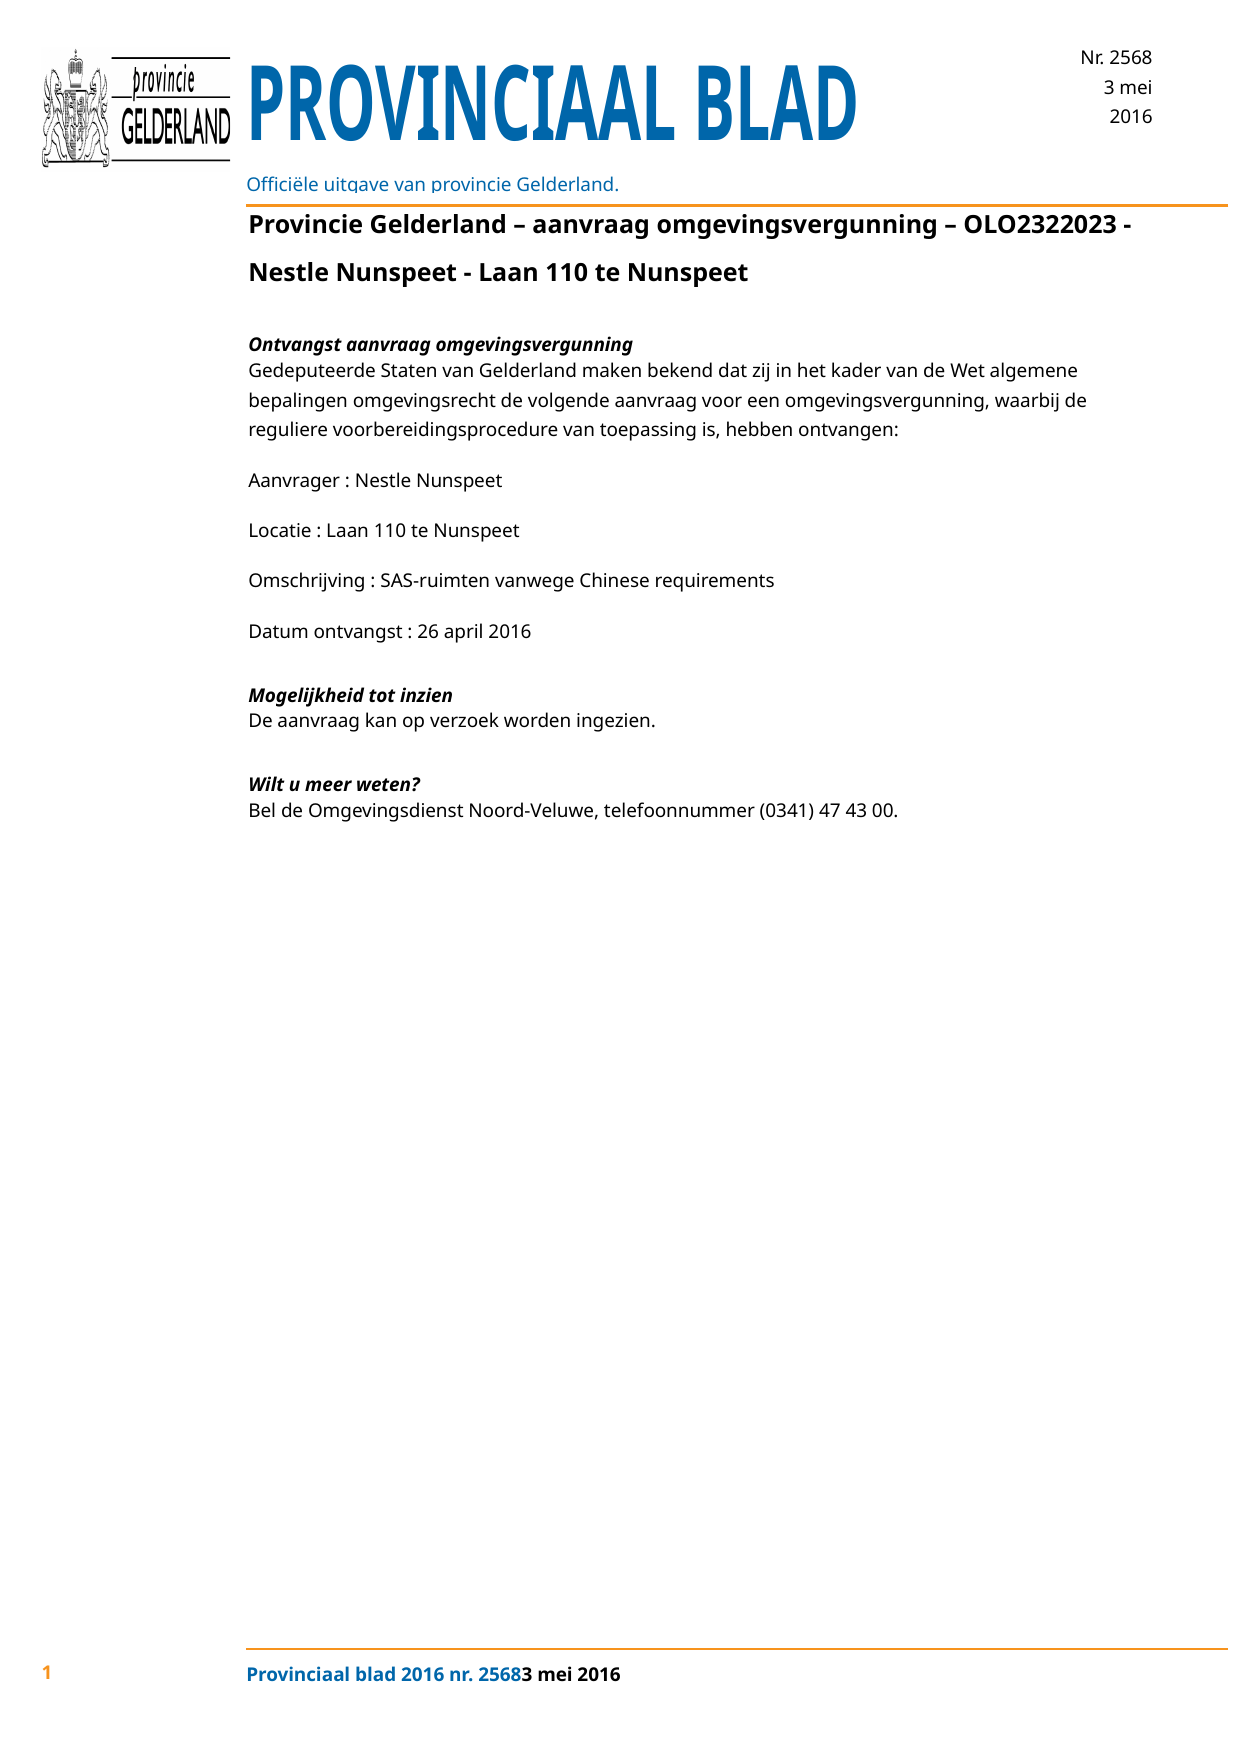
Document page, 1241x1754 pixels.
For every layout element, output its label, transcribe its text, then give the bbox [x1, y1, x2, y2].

text De aanvraag kan op verzoek worden ingezien. [248, 708, 1152, 733]
text Gedeputeerde Staten van Gelderland maken bekend dat zij in het kader van de Wet algemene bepalingen omgevingsrecht de volgende aanvraag voor een omgevingsvergunning, waarbij de reguliere voorbereidingsprocedure van toepassing is, hebben ontvangen: [248, 357, 1152, 442]
text Locatie : Laan 110 te Nunspeet [248, 517, 1152, 543]
text Ontvangst aanvraag omgevingsvergunning [248, 331, 1152, 357]
text Provincie Gelderland – aanvraag omgevingsvergunning – OLO2322023 - Nestle Nunspeet - Laan 110 te Nunspeet [248, 207, 1152, 288]
text Omschrijving : SAS-ruimten vanwege Chinese requirements [248, 568, 1152, 593]
text Datum ontvangst : 26 april 2016 [248, 618, 1152, 644]
text Wilt u meer weten? [248, 772, 1152, 797]
text Mogelijkheid tot inzien [248, 682, 1152, 708]
text Bel de Omgevingsdienst Noord-Veluwe, telefoonnummer (0341) 47 43 00. [248, 797, 1152, 823]
text Aanvrager : Nestle Nunspeet [248, 467, 1152, 492]
picture [41, 47, 231, 172]
